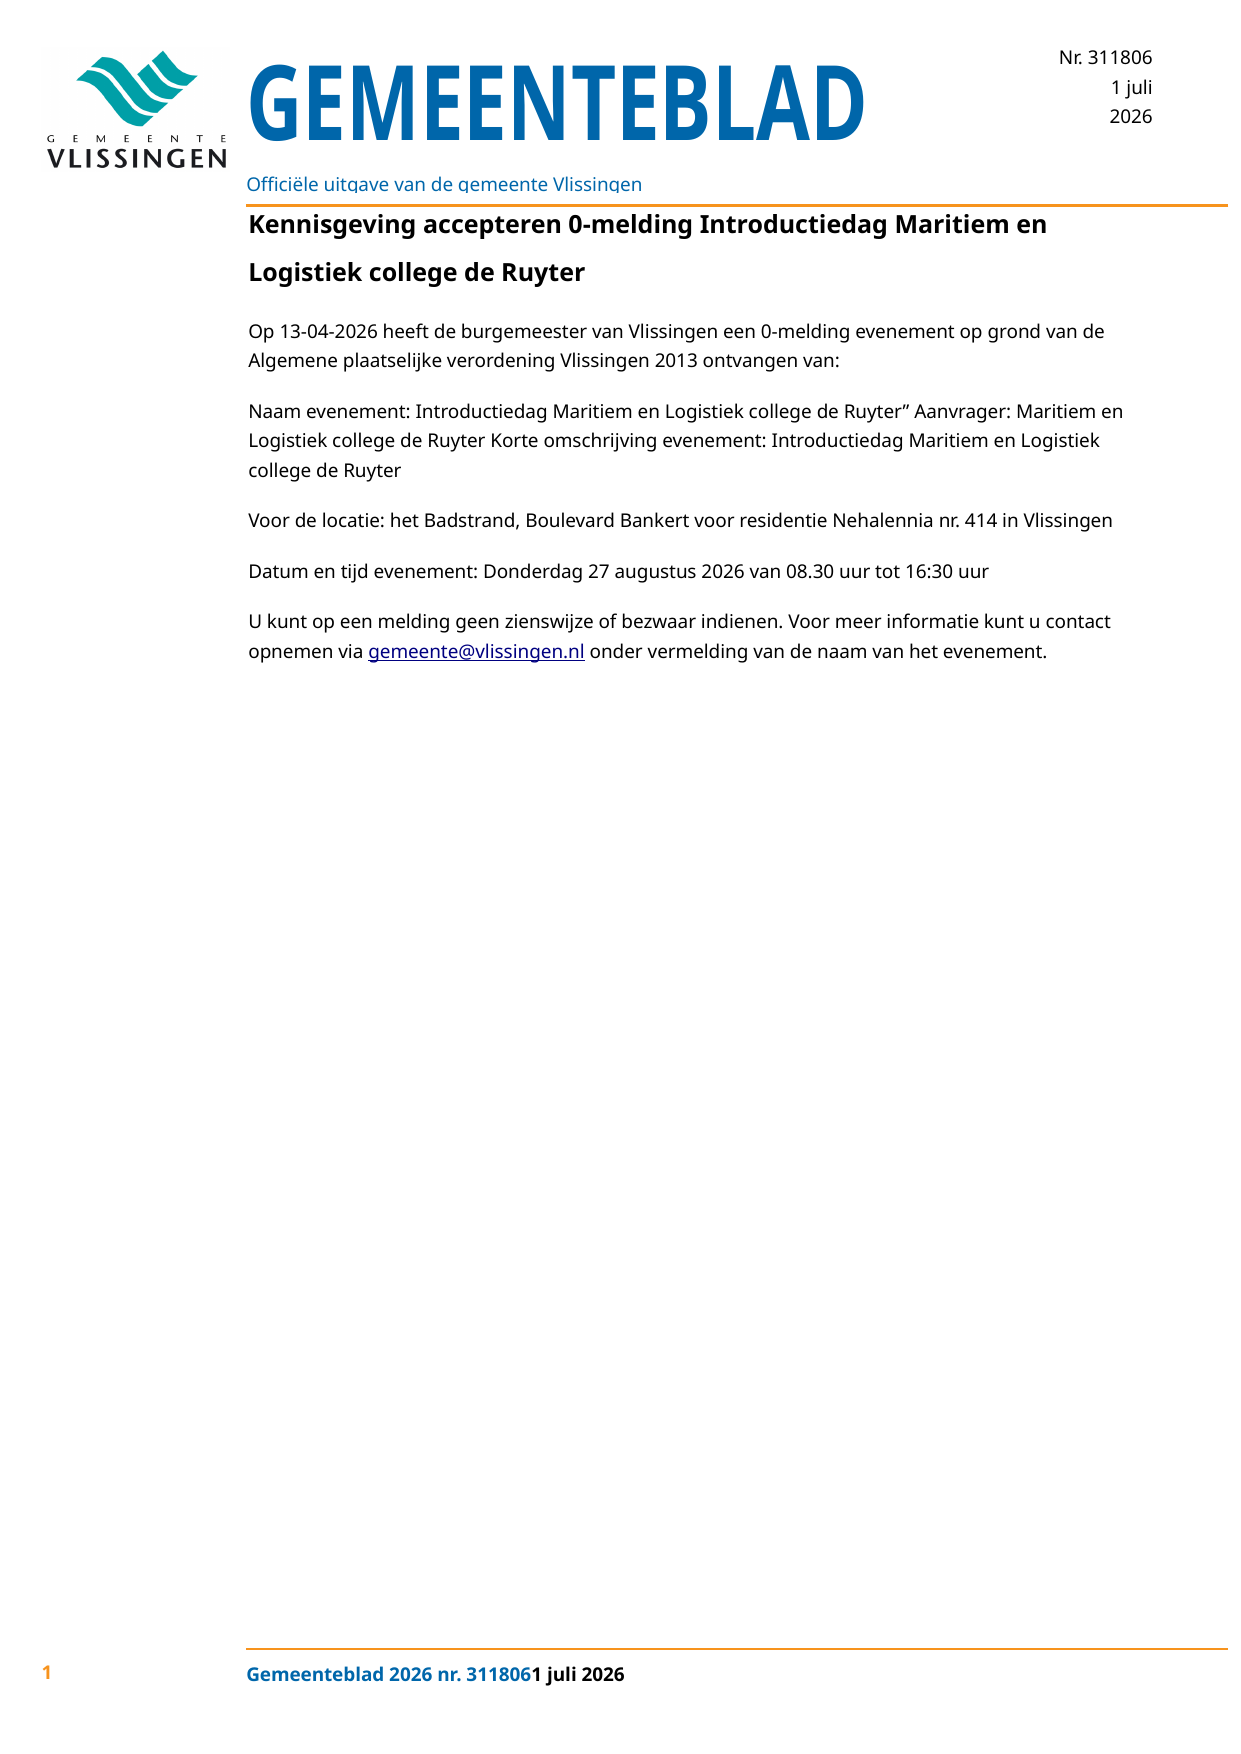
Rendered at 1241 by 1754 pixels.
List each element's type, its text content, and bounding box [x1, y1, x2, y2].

text Kennisgeving accepteren 0-melding Introductiedag Maritiem en Logistiek college de Ruyter [248, 207, 1152, 288]
text Op 13-04-2026 heeft de burgemeester van Vlissingen een 0-melding evenement op grond van de Algemene plaatselijke verordening Vlissingen 2013 ontvangen van: [248, 318, 1152, 373]
text Datum en tijd evenement: Donderdag 27 augustus 2026 van 08.30 uur tot 16:30 uur [248, 558, 1152, 584]
text U kunt op een melding geen zienswijze of bezwaar indienen. Voor meer informatie kunt u contact opnemen via gemeente@vlissingen.nl onder vermelding van de naam van het evenement. [248, 608, 1152, 664]
text Naam evenement: Introductiedag Maritiem en Logistiek college de Ruyter” Aanvrager: Maritiem en Logistiek college de Ruyter Korte omschrijving evenement: Introductiedag Maritiem en Logistiek college de Ruyter [248, 398, 1152, 483]
text Voor de locatie: het Badstrand, Boulevard Bankert voor residentie Nehalennia nr. 414 in Vlissingen [248, 507, 1152, 533]
picture [41, 47, 231, 172]
